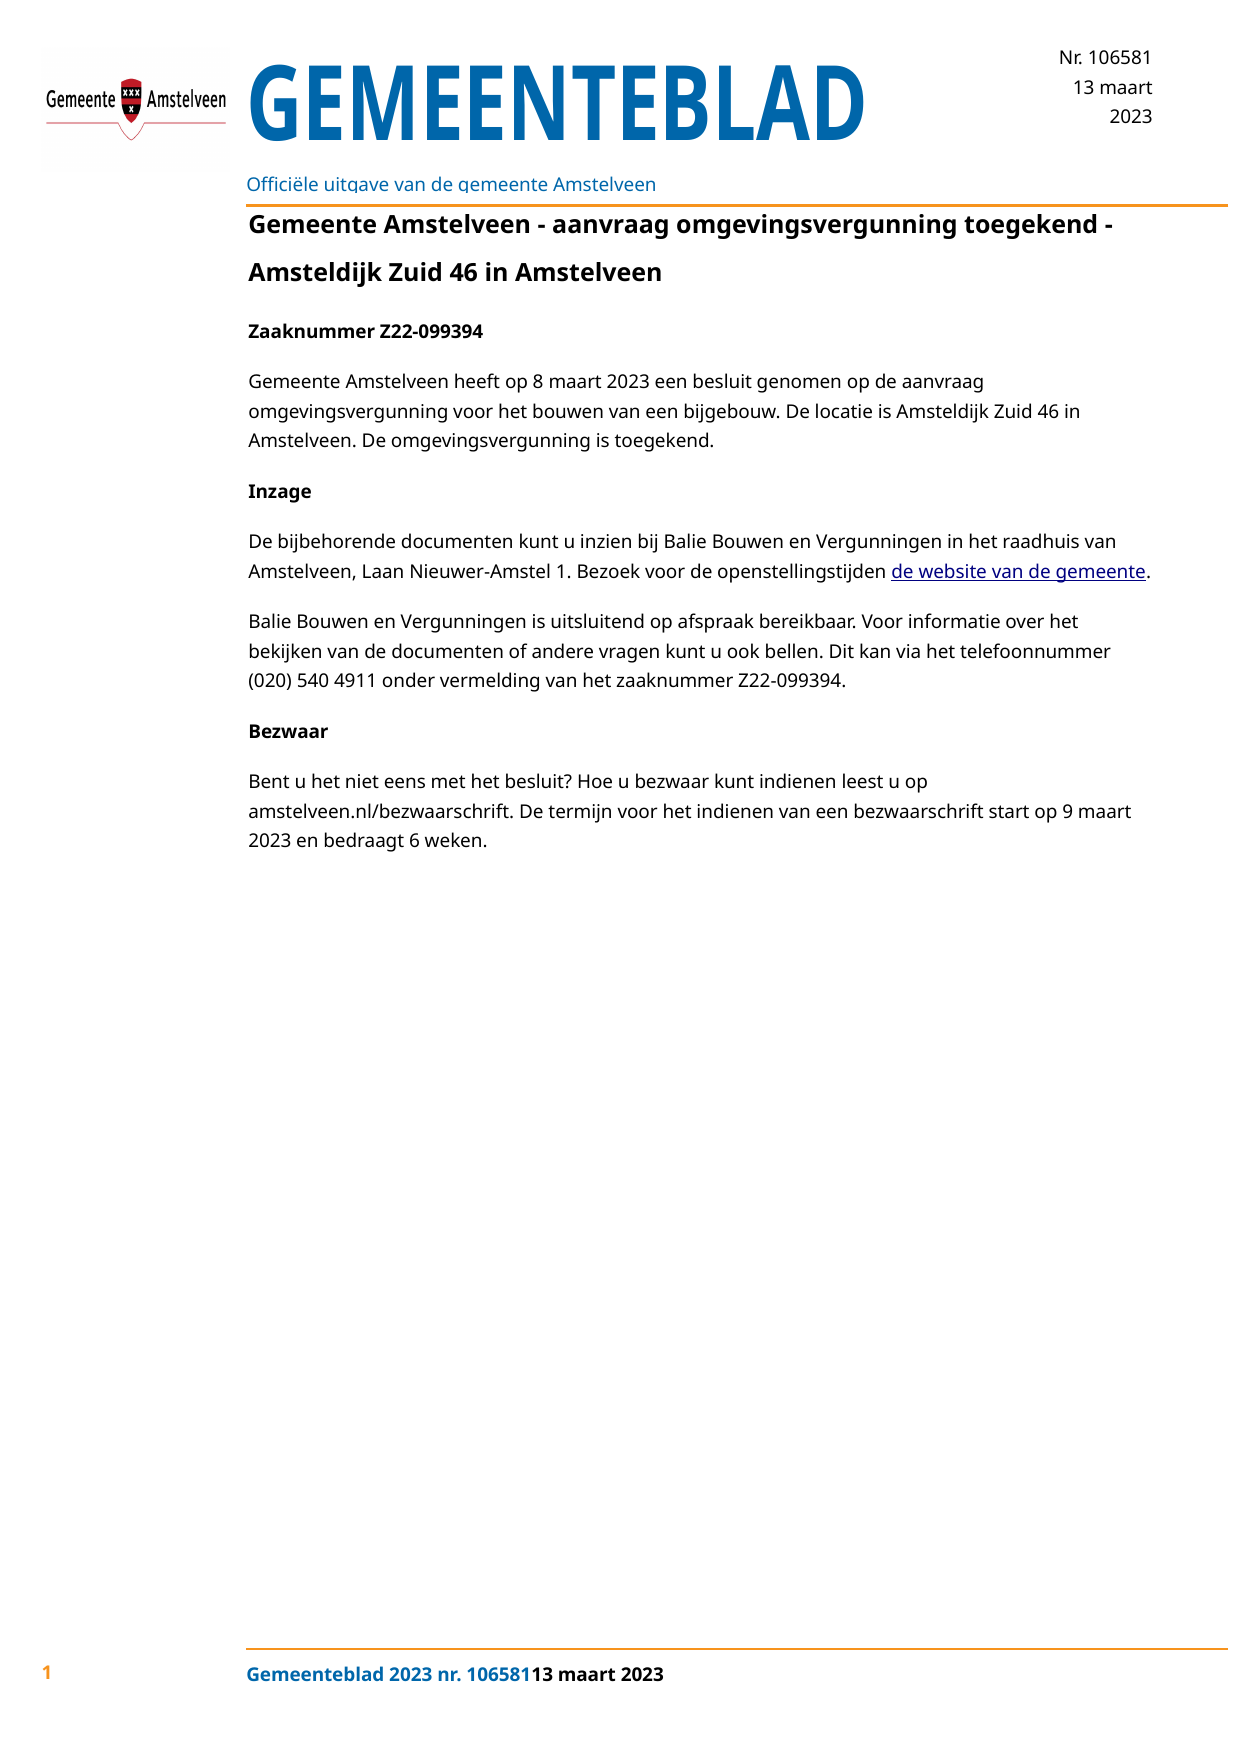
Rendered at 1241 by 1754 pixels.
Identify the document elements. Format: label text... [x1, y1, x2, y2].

text Bent u het niet eens met het besluit? Hoe u bezwaar kunt indienen leest u op amstelveen.nl/bezwaarschrift. De termijn voor het indienen van een bezwaarschrift start op 9 maart 2023 en bedraagt 6 weken. [248, 768, 1152, 853]
text Gemeente Amstelveen heeft op 8 maart 2023 een besluit genomen op de aanvraag omgevingsvergunning voor het bouwen van een bijgebouw. De locatie is Amsteldijk Zuid 46 in Amstelveen. De omgevingsvergunning is toegekend. [248, 368, 1152, 453]
text Gemeente Amstelveen - aanvraag omgevingsvergunning toegekend - Amsteldijk Zuid 46 in Amstelveen [248, 207, 1152, 288]
picture [41, 47, 231, 172]
text Zaaknummer Z22-099394 [248, 318, 1152, 344]
text Bezwaar [248, 718, 1152, 744]
text Inzage [248, 478, 1152, 504]
text Balie Bouwen en Vergunningen is uitsluitend op afspraak bereikbaar. Voor informatie over het bekijken van de documenten of andere vragen kunt u ook bellen. Dit kan via het telefoonnummer (020) 540 4911 onder vermelding van het zaaknummer Z22-099394. [248, 608, 1152, 693]
text De bijbehorende documenten kunt u inzien bij Balie Bouwen en Vergunningen in het raadhuis van Amstelveen, Laan Nieuwer-Amstel 1. Bezoek voor de openstellingstijden de website van de gemeente. [248, 528, 1152, 584]
